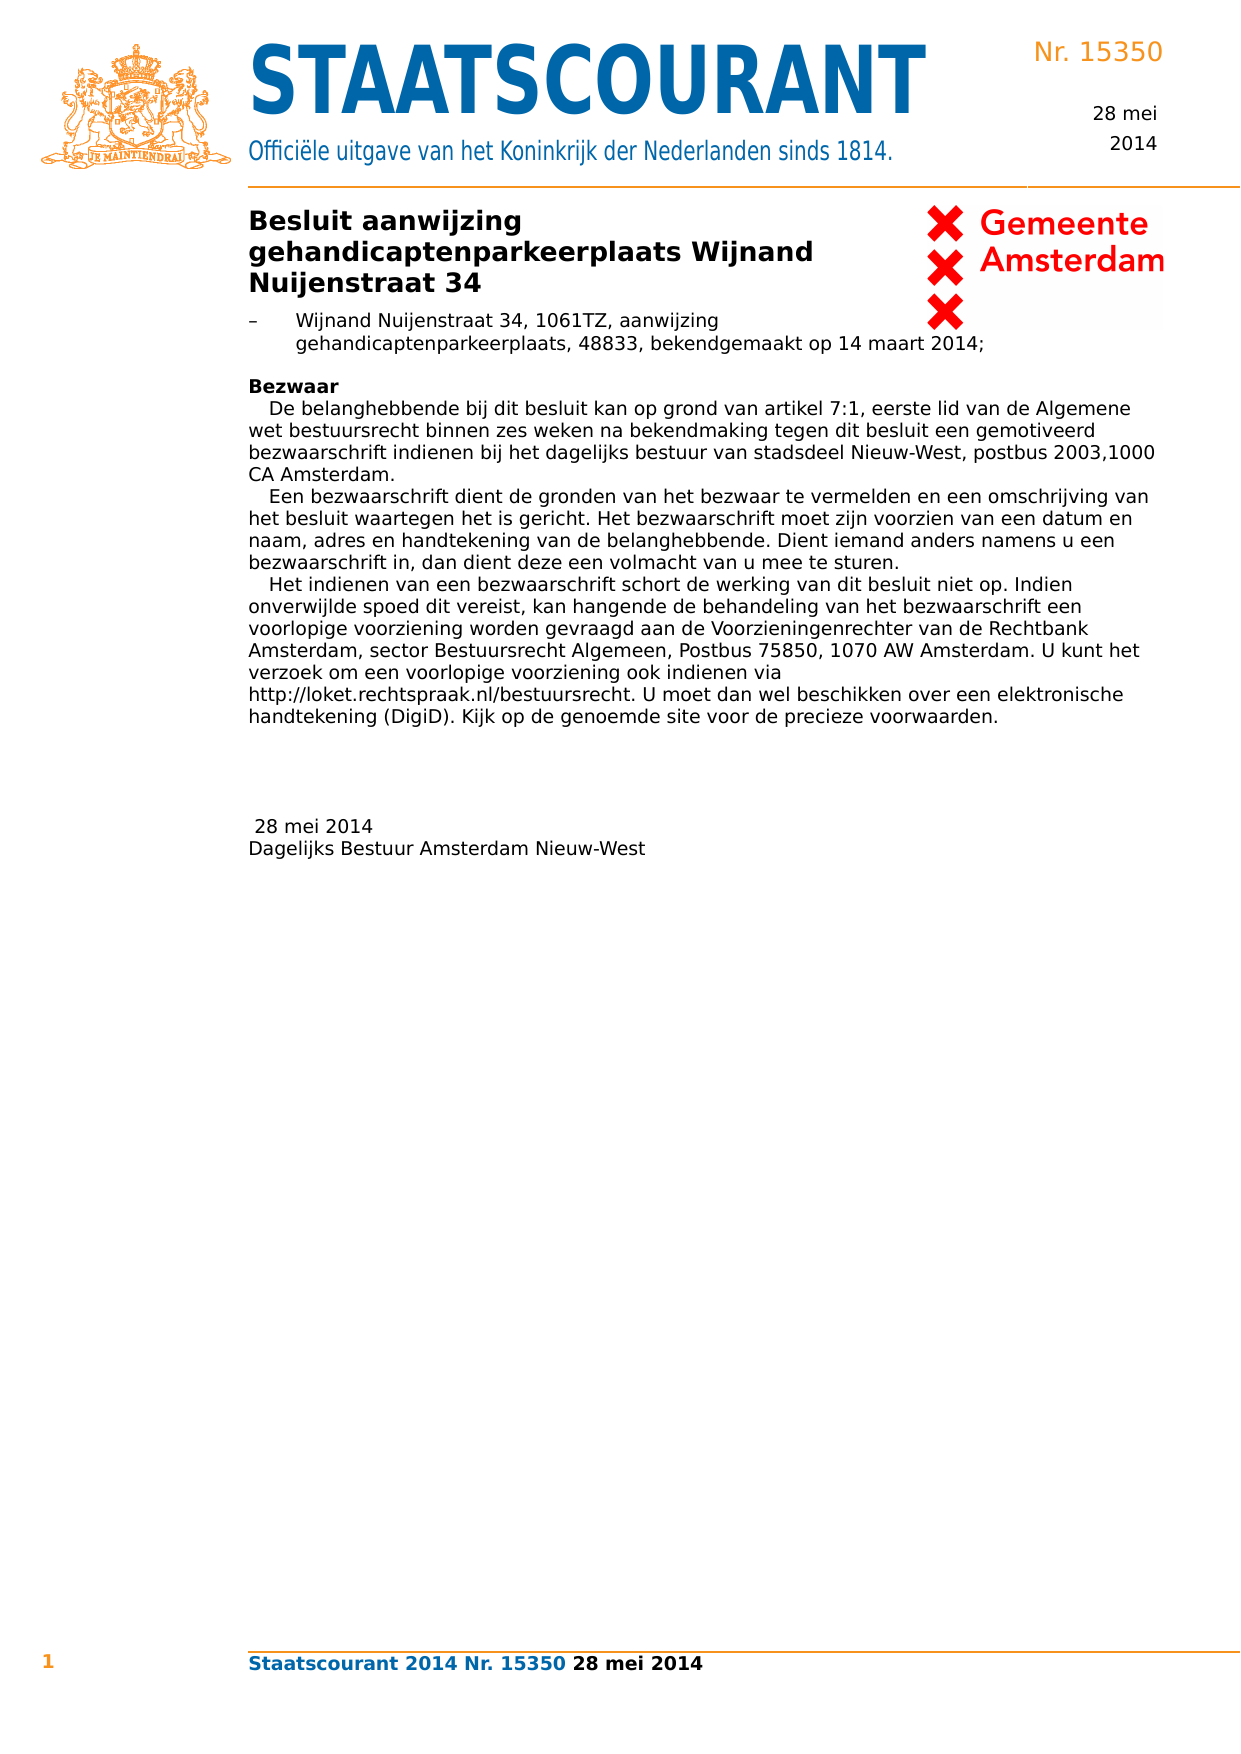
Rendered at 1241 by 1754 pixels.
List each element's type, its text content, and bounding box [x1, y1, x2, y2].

picture [41, 44, 231, 169]
text Het indienen van een bezwaarschrift schort de werking van dit besluit niet op. Indien onverwijlde spoed dit vereist, kan hangende de behandeling van het bezwaarschrift een voorlopige voorziening worden gevraagd aan de Voorzieningenrechter van de Rechtbank Amsterdam, sector Bestuursrecht Algemeen, Postbus 75850, 1070 AW Amsterdam. U kunt het verzoek om een voorlopige voorziening ook indienen via http://loket.rechtspraak.nl/bestuursrecht. U moet dan wel beschikken over een elektronische handtekening (DigiD). Kijk op de genoemde site voor de precieze voorwaarden. [248, 574, 1163, 728]
text Dagelijks Bestuur Amsterdam Nieuw-West [248, 838, 1163, 860]
picture [927, 205, 1164, 330]
text Bezwaar [248, 376, 1163, 398]
text De belanghebbende bij dit besluit kan op grond van artikel 7:1, eerste lid van de Algemene wet bestuursrecht binnen zes weken na bekendmaking tegen dit besluit een gemotiveerd bezwaarschrift indienen bij het dagelijks bestuur van stadsdeel Nieuw-West, postbus 2003,1000 CA Amsterdam. [248, 398, 1163, 486]
text 28 mei 2014 [248, 816, 1163, 838]
text Een bezwaarschrift dient de gronden van het bezwaar te vermelden en een omschrijving van het besluit waartegen het is gericht. Het bezwaarschrift moet zijn voorzien van een datum en naam, adres en handtekening van de belanghebbende. Dient iemand anders namens u een bezwaarschrift in, dan dient deze een volmacht van u mee te sturen. [248, 486, 1163, 574]
subtitle Besluit aanwijzing gehandicaptenparkeerplaats Wijnand Nuijenstraat 34 [248, 206, 927, 299]
list Wijnand Nuijenstraat 34, 1061TZ, aanwijzing gehandicaptenparkeerplaats, 48833, bekendgemaakt op 14 maart 2014; [248, 310, 1163, 354]
